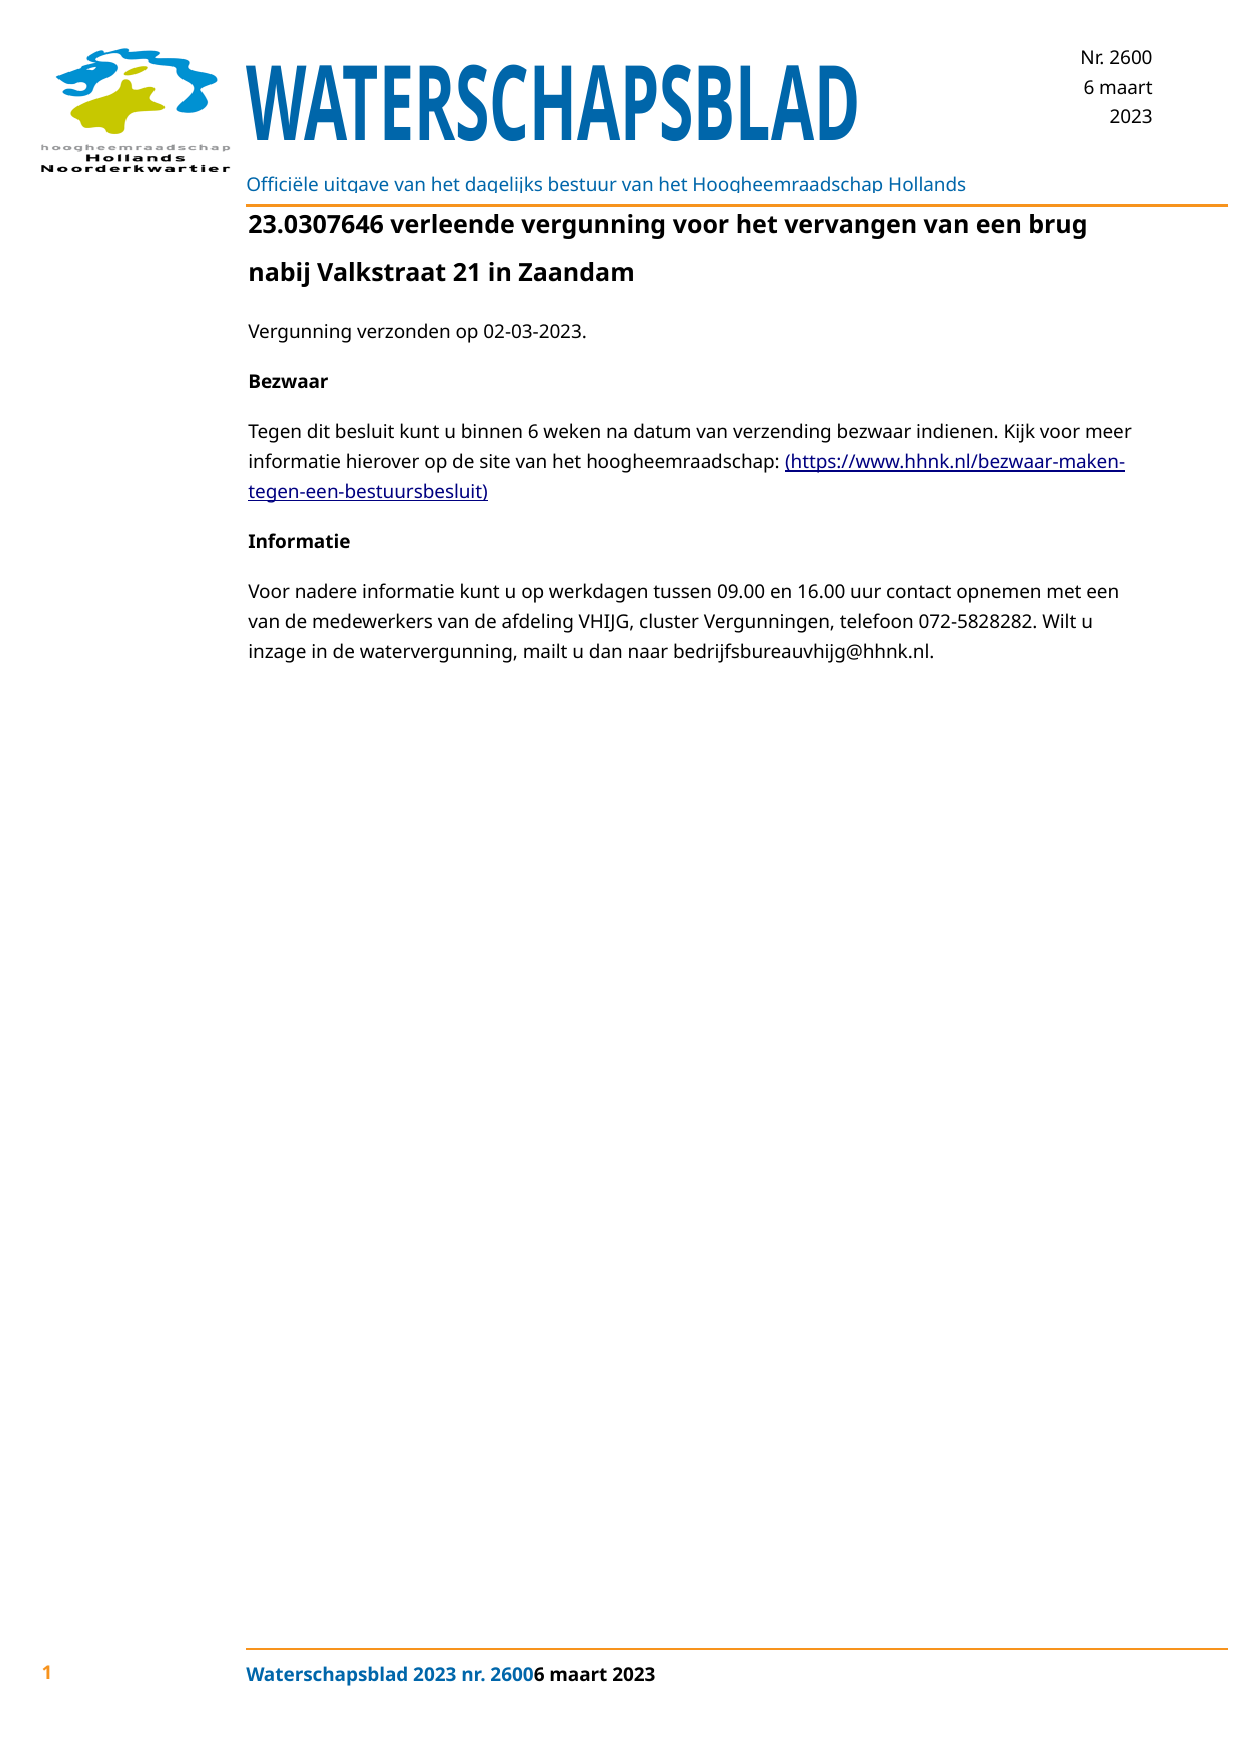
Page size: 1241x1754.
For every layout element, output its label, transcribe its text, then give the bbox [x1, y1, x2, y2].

text Voor nadere informatie kunt u op werkdagen tussen 09.00 en 16.00 uur contact opnemen met een van de medewerkers van de afdeling VHIJG, cluster Vergunningen, telefoon 072-5828282. Wilt u inzage in de watervergunning, mailt u dan naar bedrijfsbureauvhijg@hhnk.nl. [248, 579, 1152, 664]
text Informatie [248, 528, 1152, 554]
text Bezwaar [248, 368, 1152, 394]
text Tegen dit besluit kunt u binnen 6 weken na datum van verzending bezwaar indienen. Kijk voor meer informatie hierover op de site van het hoogheemraadschap: (https://www.hhnk.nl/bezwaar-maken-tegen-een-bestuursbesluit) [248, 419, 1152, 504]
text 23.0307646 verleende vergunning voor het vervangen van een brug nabij Valkstraat 21 in Zaandam [248, 207, 1152, 288]
text Vergunning verzonden op 02-03-2023. [248, 318, 1152, 344]
picture [41, 47, 231, 172]
